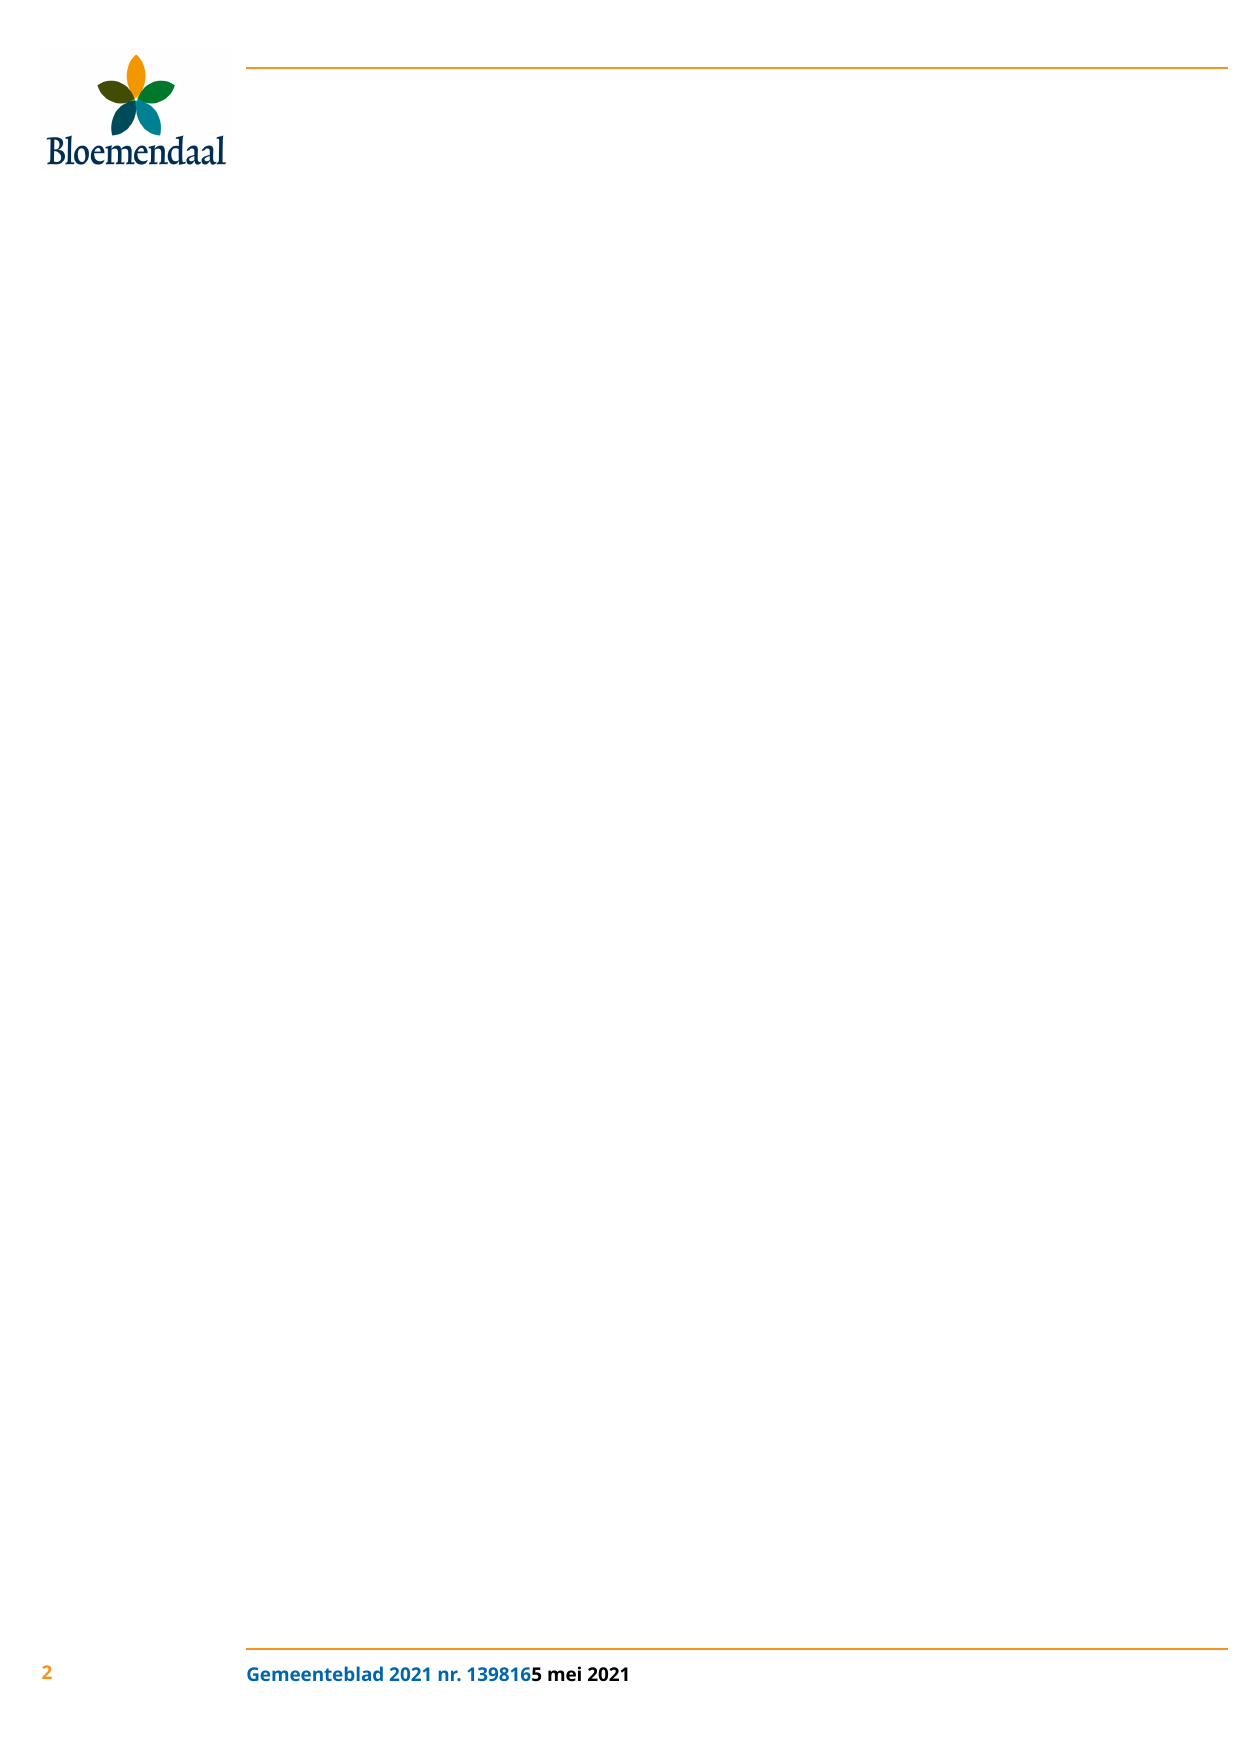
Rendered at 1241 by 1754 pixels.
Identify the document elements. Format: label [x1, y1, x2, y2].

picture [41, 47, 231, 172]
